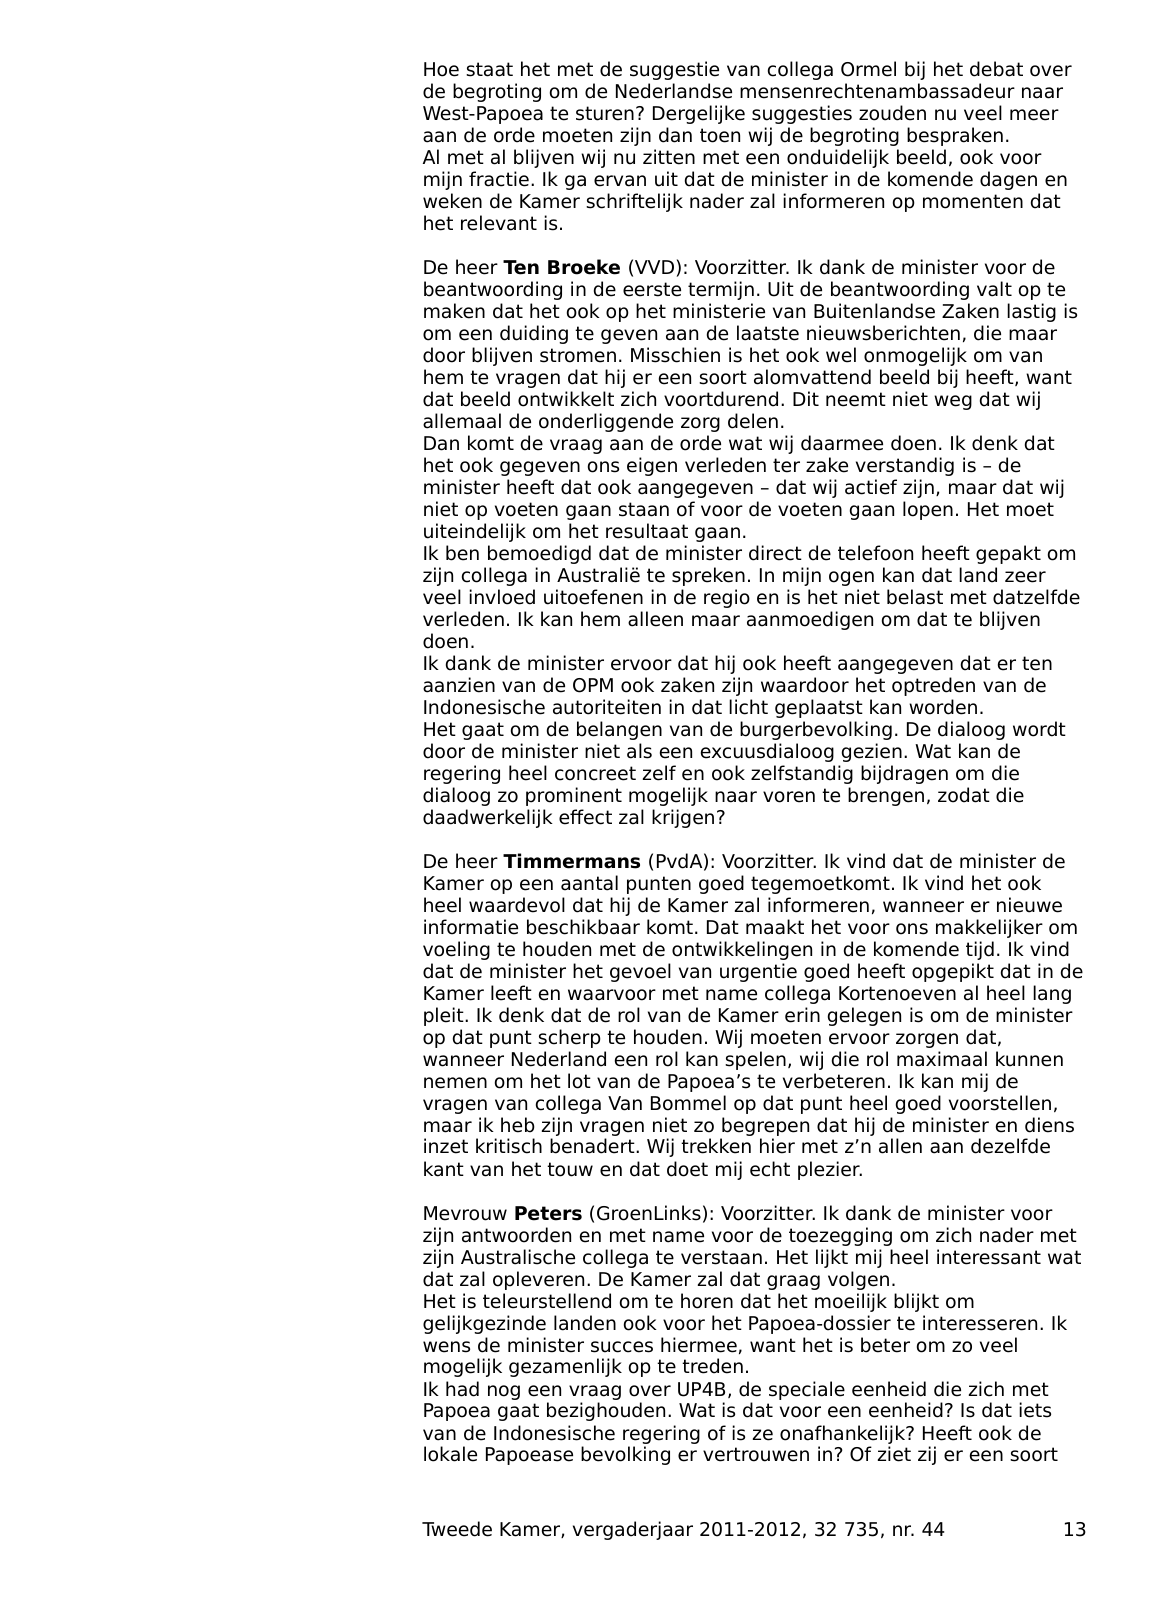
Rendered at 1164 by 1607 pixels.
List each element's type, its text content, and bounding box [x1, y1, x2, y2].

text Ik had nog een vraag over UP4B, de speciale eenheid die zich met Papoea gaat bezighouden. Wat is dat voor een eenheid? Is dat iets van de Indonesische regering of is ze onafhankelijk? Heeft ook de lokale Papoease bevolking er vertrouwen in? Of ziet zij er een soort [422, 1378, 1087, 1466]
text Het gaat om de belangen van de burgerbevolking. De dialoog wordt door de minister niet als een excuusdialoog gezien. Wat kan de regering heel concreet zelf en ook zelfstandig bijdragen om die dialoog zo prominent mogelijk naar voren te brengen, zodat die daadwerkelijk effect zal krijgen? [422, 719, 1087, 828]
text Dan komt de vraag aan de orde wat wij daarmee doen. Ik denk dat het ook gegeven ons eigen verleden ter zake verstandig is – de minister heeft dat ook aangegeven – dat wij actief zijn, maar dat wij niet op voeten gaan staan of voor de voeten gaan lopen. Het moet uiteindelijk om het resultaat gaan. [422, 433, 1087, 543]
text Ik ben bemoedigd dat de minister direct de telefoon heeft gepakt om zijn collega in Australië te spreken. In mijn ogen kan dat land zeer veel invloed uitoefenen in de regio en is het niet belast met datzelfde verleden. Ik kan hem alleen maar aanmoedigen om dat te blijven doen. [422, 543, 1087, 653]
text Mevrouw Peters (GroenLinks): Voorzitter. Ik dank de minister voor zijn antwoorden en met name voor de toezegging om zich nader met zijn Australische collega te verstaan. Het lijkt mij heel interessant wat dat zal opleveren. De Kamer zal dat graag volgen. [422, 1203, 1087, 1291]
text Hoe staat het met de suggestie van collega Ormel bij het debat over de begroting om de Nederlandse mensenrechtenambassadeur naar West-Papoea te sturen? Dergelijke suggesties zouden nu veel meer aan de orde moeten zijn dan toen wij de begroting bespraken. [422, 59, 1087, 147]
text Ik dank de minister ervoor dat hij ook heeft aangegeven dat er ten aanzien van de OPM ook zaken zijn waardoor het optreden van de Indonesische autoriteiten in dat licht geplaatst kan worden. [422, 653, 1087, 719]
text Het is teleurstellend om te horen dat het moeilijk blijkt om gelijkgezinde landen ook voor het Papoea-dossier te interesseren. Ik wens de minister succes hiermee, want het is beter om zo veel mogelijk gezamenlijk op te treden. [422, 1291, 1087, 1378]
text Al met al blijven wij nu zitten met een onduidelijk beeld, ook voor mijn fractie. Ik ga ervan uit dat de minister in de komende dagen en weken de Kamer schriftelijk nader zal informeren op momenten dat het relevant is. [422, 147, 1087, 235]
text De heer Ten Broeke (VVD): Voorzitter. Ik dank de minister voor de beantwoording in de eerste termijn. Uit de beantwoording valt op te maken dat het ook op het ministerie van Buitenlandse Zaken lastig is om een duiding te geven aan de laatste nieuwsberichten, die maar door blijven stromen. Misschien is het ook wel onmogelijk om van hem te vragen dat hij er een soort alomvattend beeld bij heeft, want dat beeld ontwikkelt zich voortdurend. Dit neemt niet weg dat wij allemaal de onderliggende zorg delen. [422, 257, 1087, 433]
text De heer Timmermans (PvdA): Voorzitter. Ik vind dat de minister de Kamer op een aantal punten goed tegemoetkomt. Ik vind het ook heel waardevol dat hij de Kamer zal informeren, wanneer er nieuwe informatie beschikbaar komt. Dat maakt het voor ons makkelijker om voeling te houden met de ontwikkelingen in de komende tijd. Ik vind dat de minister het gevoel van urgentie goed heeft opgepikt dat in de Kamer leeft en waarvoor met name collega Kortenoeven al heel lang pleit. Ik denk dat de rol van de Kamer erin gelegen is om de minister op dat punt scherp te houden. Wij moeten ervoor zorgen dat, wanneer Nederland een rol kan spelen, wij die rol maximaal kunnen nemen om het lot van de Papoea’s te verbeteren. Ik kan mij de vragen van collega Van Bommel op dat punt heel goed voorstellen, maar ik heb zijn vragen niet zo begrepen dat hij de minister en diens inzet kritisch benadert. Wij trekken hier met z’n allen aan dezelfde kant van het touw en dat doet mij echt plezier. [422, 851, 1087, 1180]
